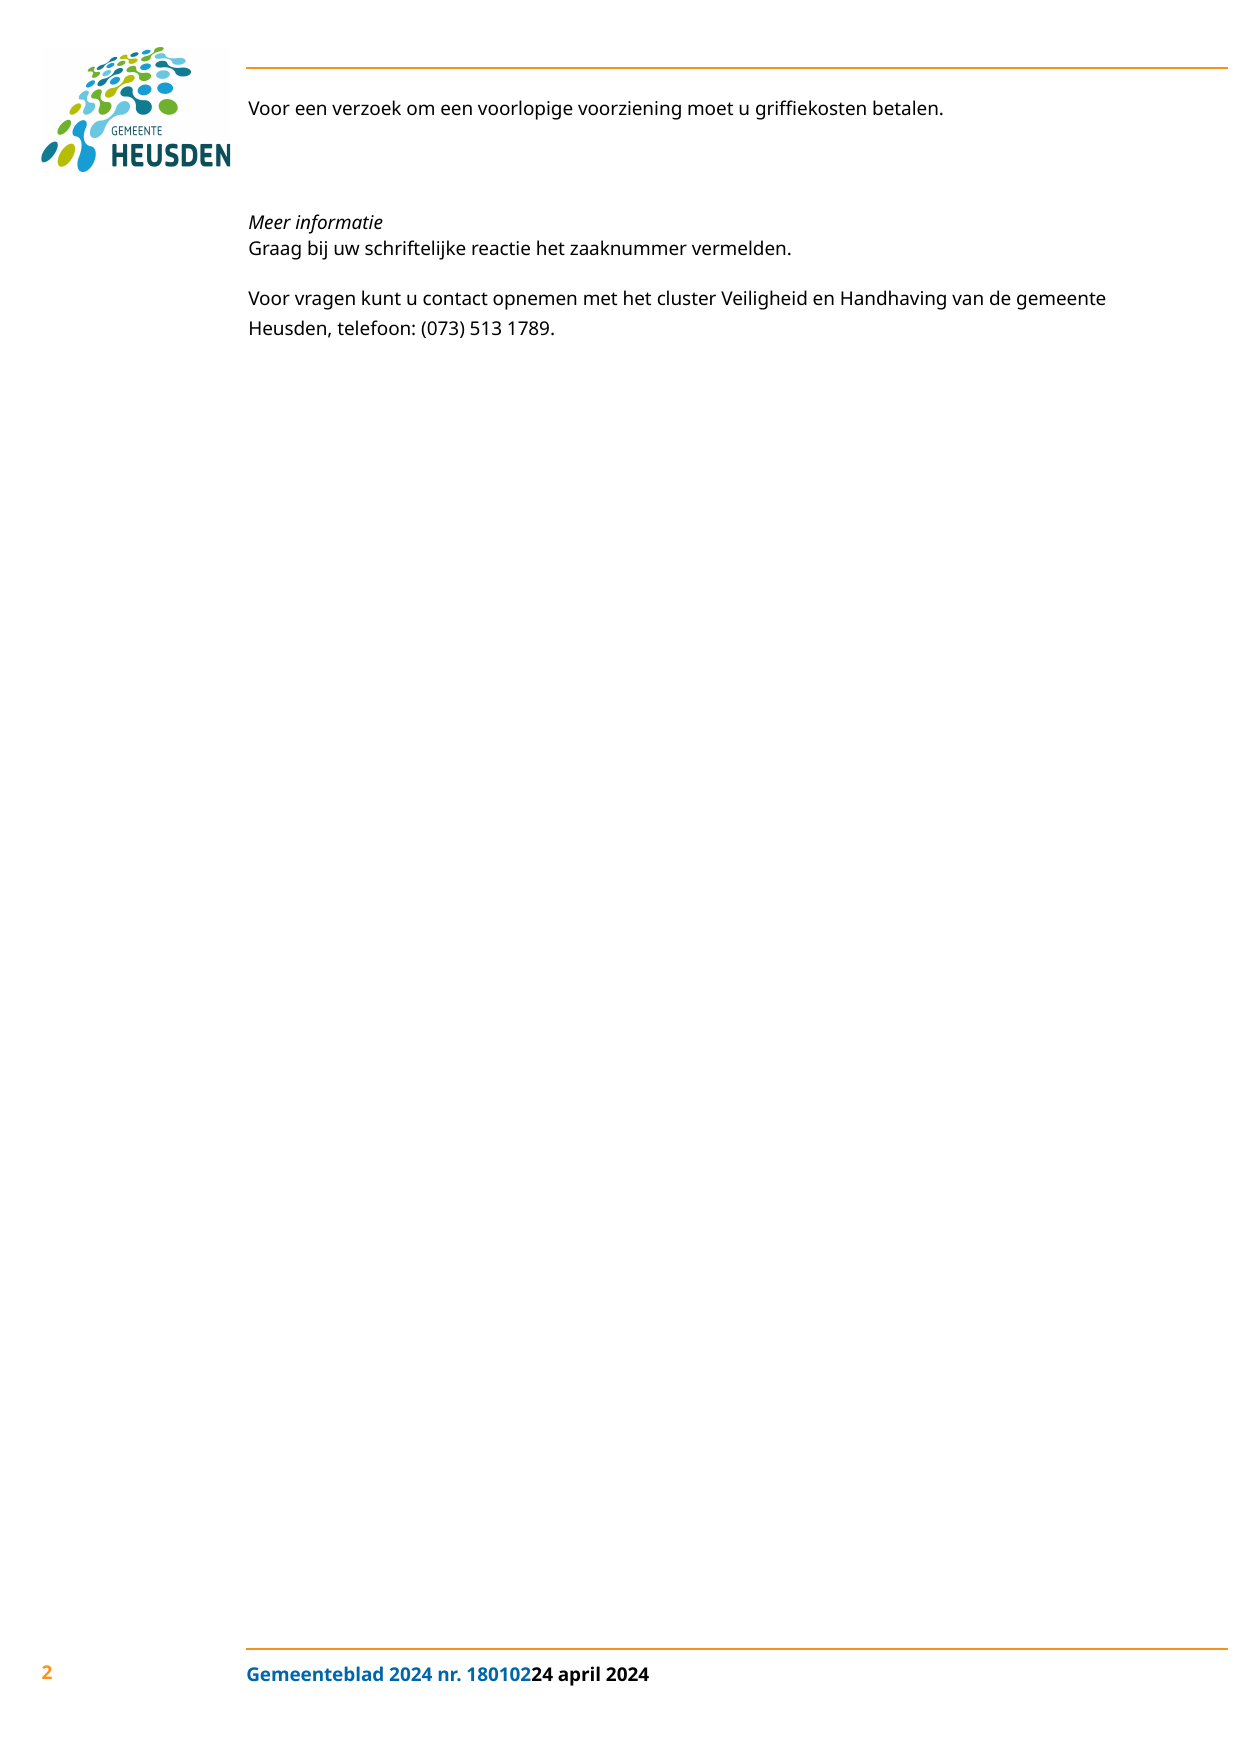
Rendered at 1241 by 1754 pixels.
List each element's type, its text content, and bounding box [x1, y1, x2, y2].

picture [41, 47, 231, 172]
text Graag bij uw schriftelijke reactie het zaaknummer vermelden. [248, 235, 1152, 261]
text Meer informatie [248, 209, 1152, 235]
text Voor een verzoek om een voorlopige voorziening moet u griffiekosten betalen. [248, 95, 1152, 121]
text Voor vragen kunt u contact opnemen met het cluster Veiligheid en Handhaving van de gemeente Heusden, telefoon: (073) 513 1789. [248, 285, 1152, 341]
